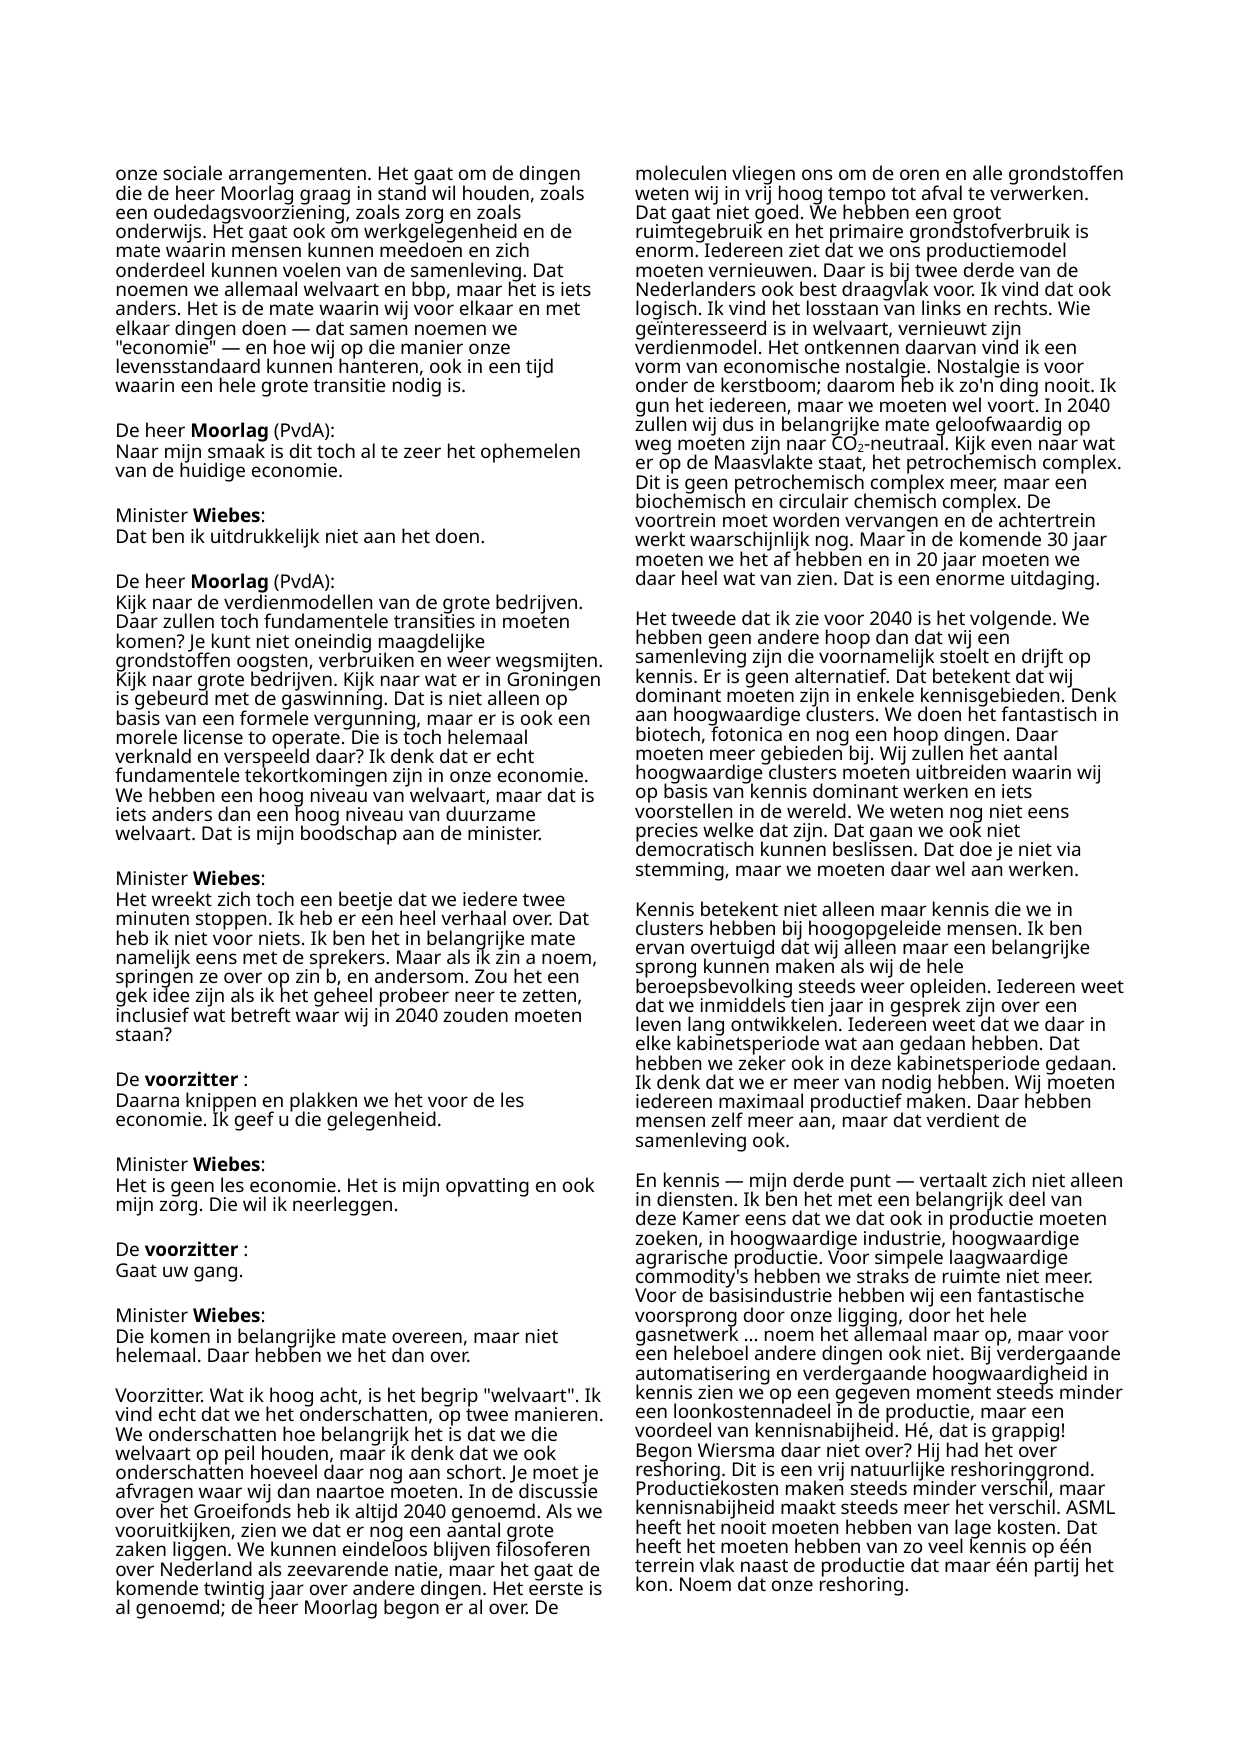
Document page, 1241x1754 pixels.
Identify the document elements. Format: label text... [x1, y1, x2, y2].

text Gaat uw gang. [115, 1262, 605, 1281]
text Het is geen les economie. Het is mijn opvatting en ook mijn zorg. Die wil ik neerleggen. [115, 1177, 605, 1216]
text Dat ben ik uitdrukkelijk niet aan het doen. [115, 528, 605, 547]
text onze sociale arrangementen. Het gaat om de dingen die de heer Moorlag graag in stand wil houden, zoals een oudedagsvoorziening, zoals zorg en zoals onderwijs. Het gaat ook om werkgelegenheid en de mate waarin mensen kunnen meedoen en zich onderdeel kunnen voelen van de samenleving. Dat noemen we allemaal welvaart en bbp, maar het is iets anders. Het is de mate waarin wij voor elkaar en met elkaar dingen doen — dat samen noemen we "economie" — en hoe wij op die manier onze levensstandaard kunnen hanteren, ook in een tijd waarin een hele grote transitie nodig is. [115, 165, 605, 397]
text Kijk naar de verdienmodellen van de grote bedrijven. Daar zullen toch fundamentele transities in moeten komen? Je kunt niet oneindig maagdelijke grondstoffen oogsten, verbruiken en weer wegsmijten. Kijk naar grote bedrijven. Kijk naar wat er in Groningen is gebeurd met de gaswinning. Dat is niet alleen op basis van een formele vergunning, maar er is ook een morele license to operate. Die is toch helemaal verknald en verspeeld daar? Ik denk dat er echt fundamentele tekortkomingen zijn in onze economie. We hebben een hoog niveau van welvaart, maar dat is iets anders dan een hoog niveau van duurzame welvaart. Dat is mijn boodschap aan de minister. [115, 594, 605, 844]
text De voorzitter : [115, 1066, 605, 1092]
text Die komen in belangrijke mate overeen, maar niet helemaal. Daar hebben we het dan over. [115, 1328, 605, 1366]
text Minister Wiebes: [115, 1302, 605, 1328]
text Naar mijn smaak is dit toch al te zeer het ophemelen van de huidige economie. [115, 443, 605, 482]
text Minister Wiebes: [115, 1151, 605, 1177]
text Kennis betekent niet alleen maar kennis die we in clusters hebben bij hoogopgeleide mensen. Ik ben ervan overtuigd dat wij alleen maar een belangrijke sprong kunnen maken als wij de hele beroepsbevolking steeds weer opleiden. Iedereen weet dat we inmiddels tien jaar in gesprek zijn over een leven lang ontwikkelen. Iedereen weet dat we daar in elke kabinetsperiode wat aan gedaan hebben. Dat hebben we zeker ook in deze kabinetsperiode gedaan. Ik denk dat we er meer van nodig hebben. Wij moeten iedereen maximaal productief maken. Daar hebben mensen zelf meer aan, maar dat verdient de samenleving ook. [635, 901, 1125, 1151]
text En kennis — mijn derde punt — vertaalt zich niet alleen in diensten. Ik ben het met een belangrijk deel van deze Kamer eens dat we dat ook in productie moeten zoeken, in hoogwaardige industrie, hoogwaardige agrarische productie. Voor simpele laagwaardige commodity's hebben we straks de ruimte niet meer. Voor de basisindustrie hebben wij een fantastische voorsprong door onze ligging, door het hele gasnetwerk … noem het allemaal maar op, maar voor een heleboel andere dingen ook niet. Bij verdergaande automatisering en verdergaande hoogwaardigheid in kennis zien we op een gegeven moment steeds minder een loonkostennadeel in de productie, maar een voordeel van kennisnabijheid. Hé, dat is grappig! Begon Wiersma daar niet over? Hij had het over reshoring. Dit is een vrij natuurlijke reshoringgrond. Productiekosten maken steeds minder verschil, maar kennisnabijheid maakt steeds meer het verschil. ASML heeft het nooit moeten hebben van lage kosten. Dat heeft het moeten hebben van zo veel kennis op één terrein vlak naast de productie dat maar één partij het kon. Noem dat onze reshoring. [635, 1172, 1125, 1596]
text Voorzitter. Wat ik hoog acht, is het begrip "welvaart". Ik vind echt dat we het onderschatten, op twee manieren. We onderschatten hoe belangrijk het is dat we die welvaart op peil houden, maar ik denk dat we ook onderschatten hoeveel daar nog aan schort. Je moet je afvragen waar wij dan naartoe moeten. In de discussie over het Groeifonds heb ik altijd 2040 genoemd. Als we vooruitkijken, zien we dat er nog een aantal grote zaken liggen. We kunnen eindeloos blijven filosoferen over Nederland als zeevarende natie, maar het gaat de komende twintig jaar over andere dingen. Het eerste is al genoemd; de heer Moorlag begon er al over. De [115, 1387, 605, 1618]
text Het wreekt zich toch een beetje dat we iedere twee minuten stoppen. Ik heb er een heel verhaal over. Dat heb ik niet voor niets. Ik ben het in belangrijke mate namelijk eens met de sprekers. Maar als ik zin a noem, springen ze over op zin b, en andersom. Zou het een gek idee zijn als ik het geheel probeer neer te zetten, inclusief wat betreft waar wij in 2040 zouden moeten staan? [115, 891, 605, 1045]
text moleculen vliegen ons om de oren en alle grondstoffen weten wij in vrij hoog tempo tot afval te verwerken. Dat gaat niet goed. We hebben een groot ruimtegebruik en het primaire grondstofverbruik is enorm. Iedereen ziet dat we ons productiemodel moeten vernieuwen. Daar is bij twee derde van de Nederlanders ook best draagvlak voor. Ik vind dat ook logisch. Ik vind het losstaan van links en rechts. Wie geïnteresseerd is in welvaart, vernieuwt zijn verdienmodel. Het ontkennen daarvan vind ik een vorm van economische nostalgie. Nostalgie is voor onder de kerstboom; daarom heb ik zo'n ding nooit. Ik gun het iedereen, maar we moeten wel voort. In 2040 zullen wij dus in belangrijke mate geloofwaardig op weg moeten zijn naar CO2-neutraal. Kijk even naar wat er op de Maasvlakte staat, het petrochemisch complex. Dit is geen petrochemisch complex meer, maar een biochemisch en circulair chemisch complex. De voortrein moet worden vervangen en de achtertrein werkt waarschijnlijk nog. Maar in de komende 30 jaar moeten we het af hebben en in 20 jaar moeten we daar heel wat van zien. Dat is een enorme uitdaging. [635, 165, 1125, 589]
text De voorzitter : [115, 1236, 605, 1262]
text Daarna knippen en plakken we het voor de les economie. Ik geef u die gelegenheid. [115, 1092, 605, 1130]
text Het tweede dat ik zie voor 2040 is het volgende. We hebben geen andere hoop dan dat wij een samenleving zijn die voornamelijk stoelt en drijft op kennis. Er is geen alternatief. Dat betekent dat wij dominant moeten zijn in enkele kennisgebieden. Denk aan hoogwaardige clusters. We doen het fantastisch in biotech, fotonica en nog een hoop dingen. Daar moeten meer gebieden bij. Wij zullen het aantal hoogwaardige clusters moeten uitbreiden waarin wij op basis van kennis dominant werken en iets voorstellen in de wereld. We weten nog niet eens precies welke dat zijn. Dat gaan we ook niet democratisch kunnen beslissen. Dat doe je niet via stemming, maar we moeten daar wel aan werken. [635, 610, 1125, 880]
text Minister Wiebes: [115, 865, 605, 891]
text De heer Moorlag (PvdA): [115, 417, 605, 443]
text Minister Wiebes: [115, 502, 605, 528]
text De heer Moorlag (PvdA): [115, 568, 605, 594]
